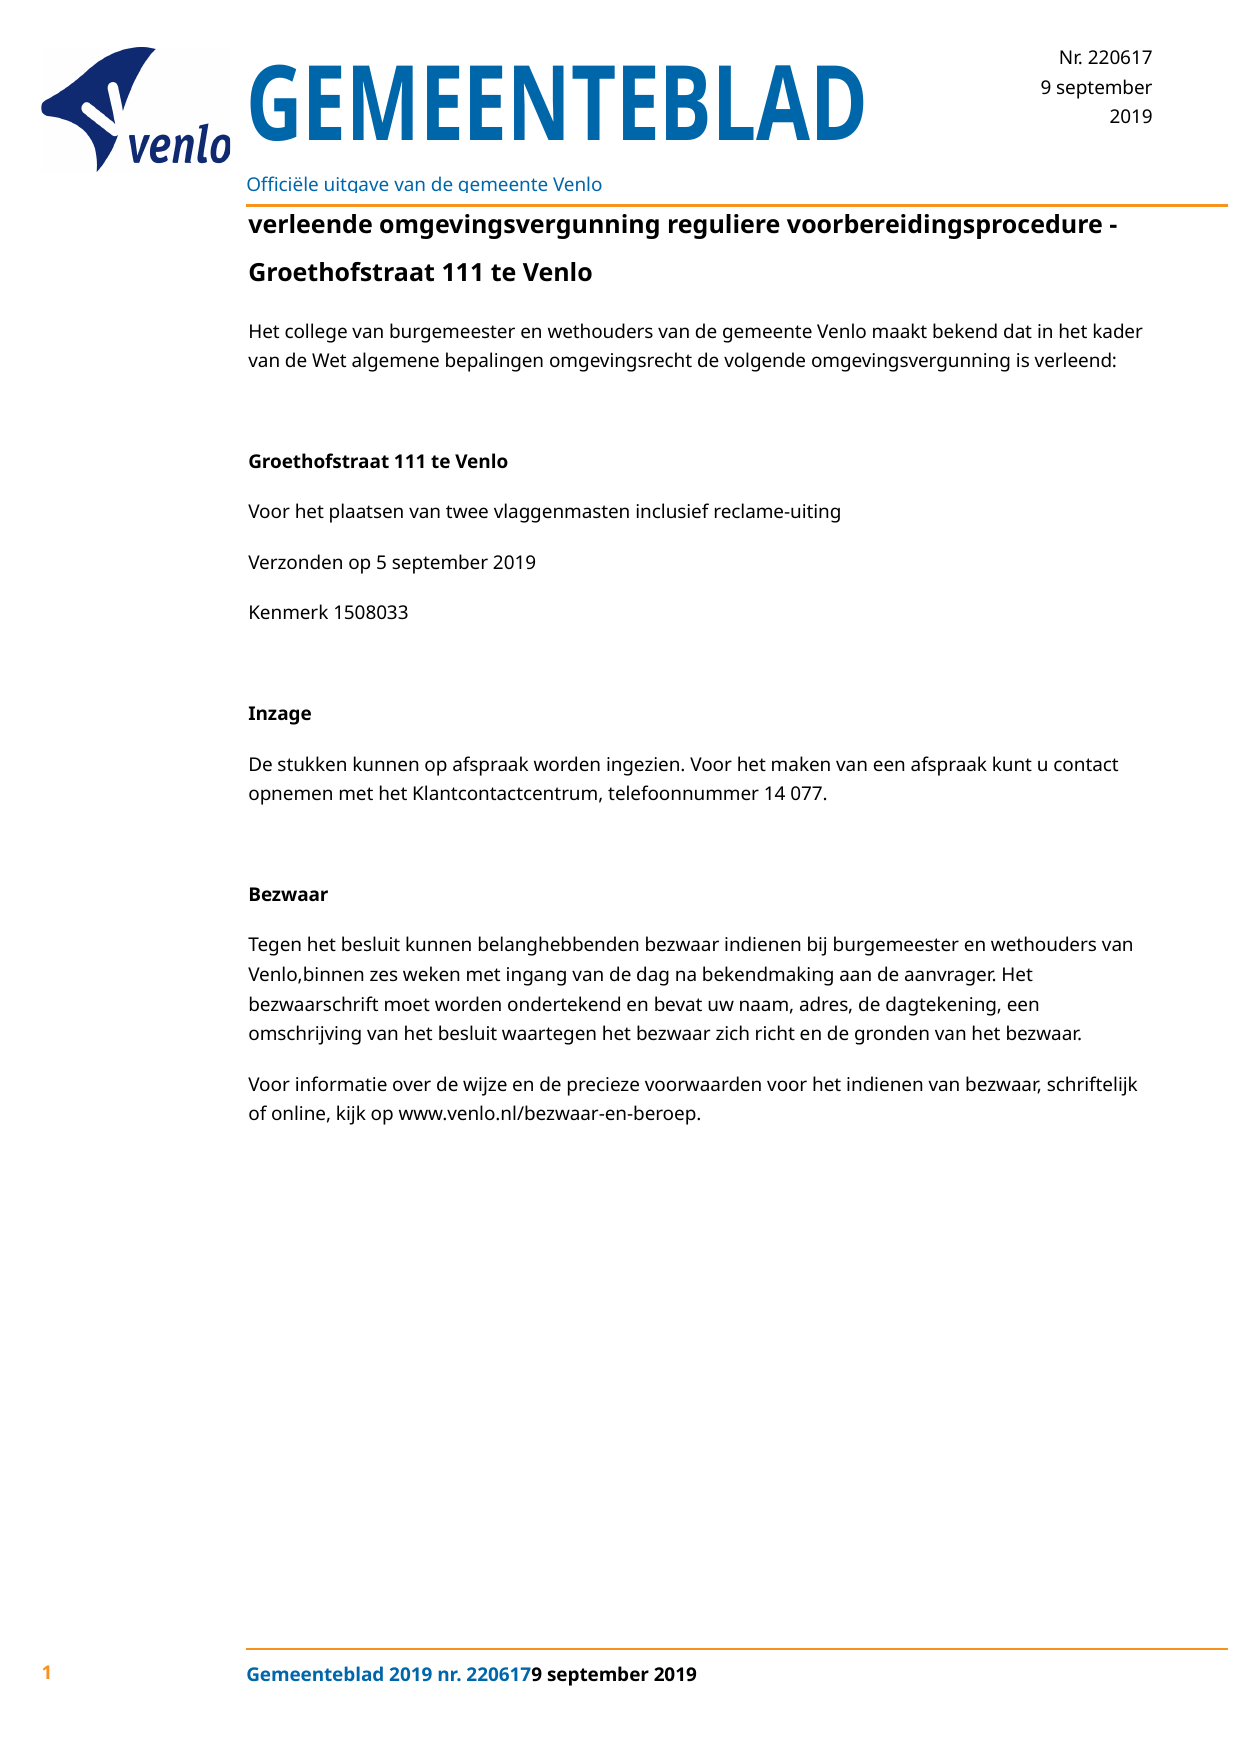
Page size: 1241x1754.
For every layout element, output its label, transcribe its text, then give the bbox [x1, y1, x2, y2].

text Voor het plaatsen van twee vlaggenmasten inclusief reclame-uiting [248, 499, 1152, 524]
text Kenmerk 1508033 [248, 599, 1152, 625]
text Tegen het besluit kunnen belanghebbenden bezwaar indienen bij burgemeester en wethouders van Venlo,binnen zes weken met ingang van de dag na bekendmaking aan de aanvrager. Het bezwaarschrift moet worden ondertekend en bevat uw naam, adres, de dagtekening, een omschrijving van het besluit waartegen het bezwaar zich richt en de gronden van het bezwaar. [248, 932, 1152, 1046]
text Het college van burgemeester en wethouders van de gemeente Venlo maakt bekend dat in het kader van de Wet algemene bepalingen omgevingsrecht de volgende omgevingsvergunning is verleend: [248, 318, 1152, 373]
text Groethofstraat 111 te Venlo [248, 448, 1152, 474]
picture [41, 47, 231, 172]
text De stukken kunnen op afspraak worden ingezien. Voor het maken van een afspraak kunt u contact opnemen met het Klantcontactcentrum, telefoonnummer 14 077. [248, 751, 1152, 806]
text verleende omgevingsvergunning reguliere voorbereidingsprocedure - Groethofstraat 111 te Venlo [248, 207, 1152, 288]
text Verzonden op 5 september 2019 [248, 549, 1152, 575]
text Bezwaar [248, 881, 1152, 907]
text Voor informatie over de wijze en de precieze voorwaarden voor het indienen van bezwaar, schriftelijk of online, kijk op www.venlo.nl/bezwaar-en-beroep. [248, 1071, 1152, 1126]
text Inzage [248, 700, 1152, 726]
